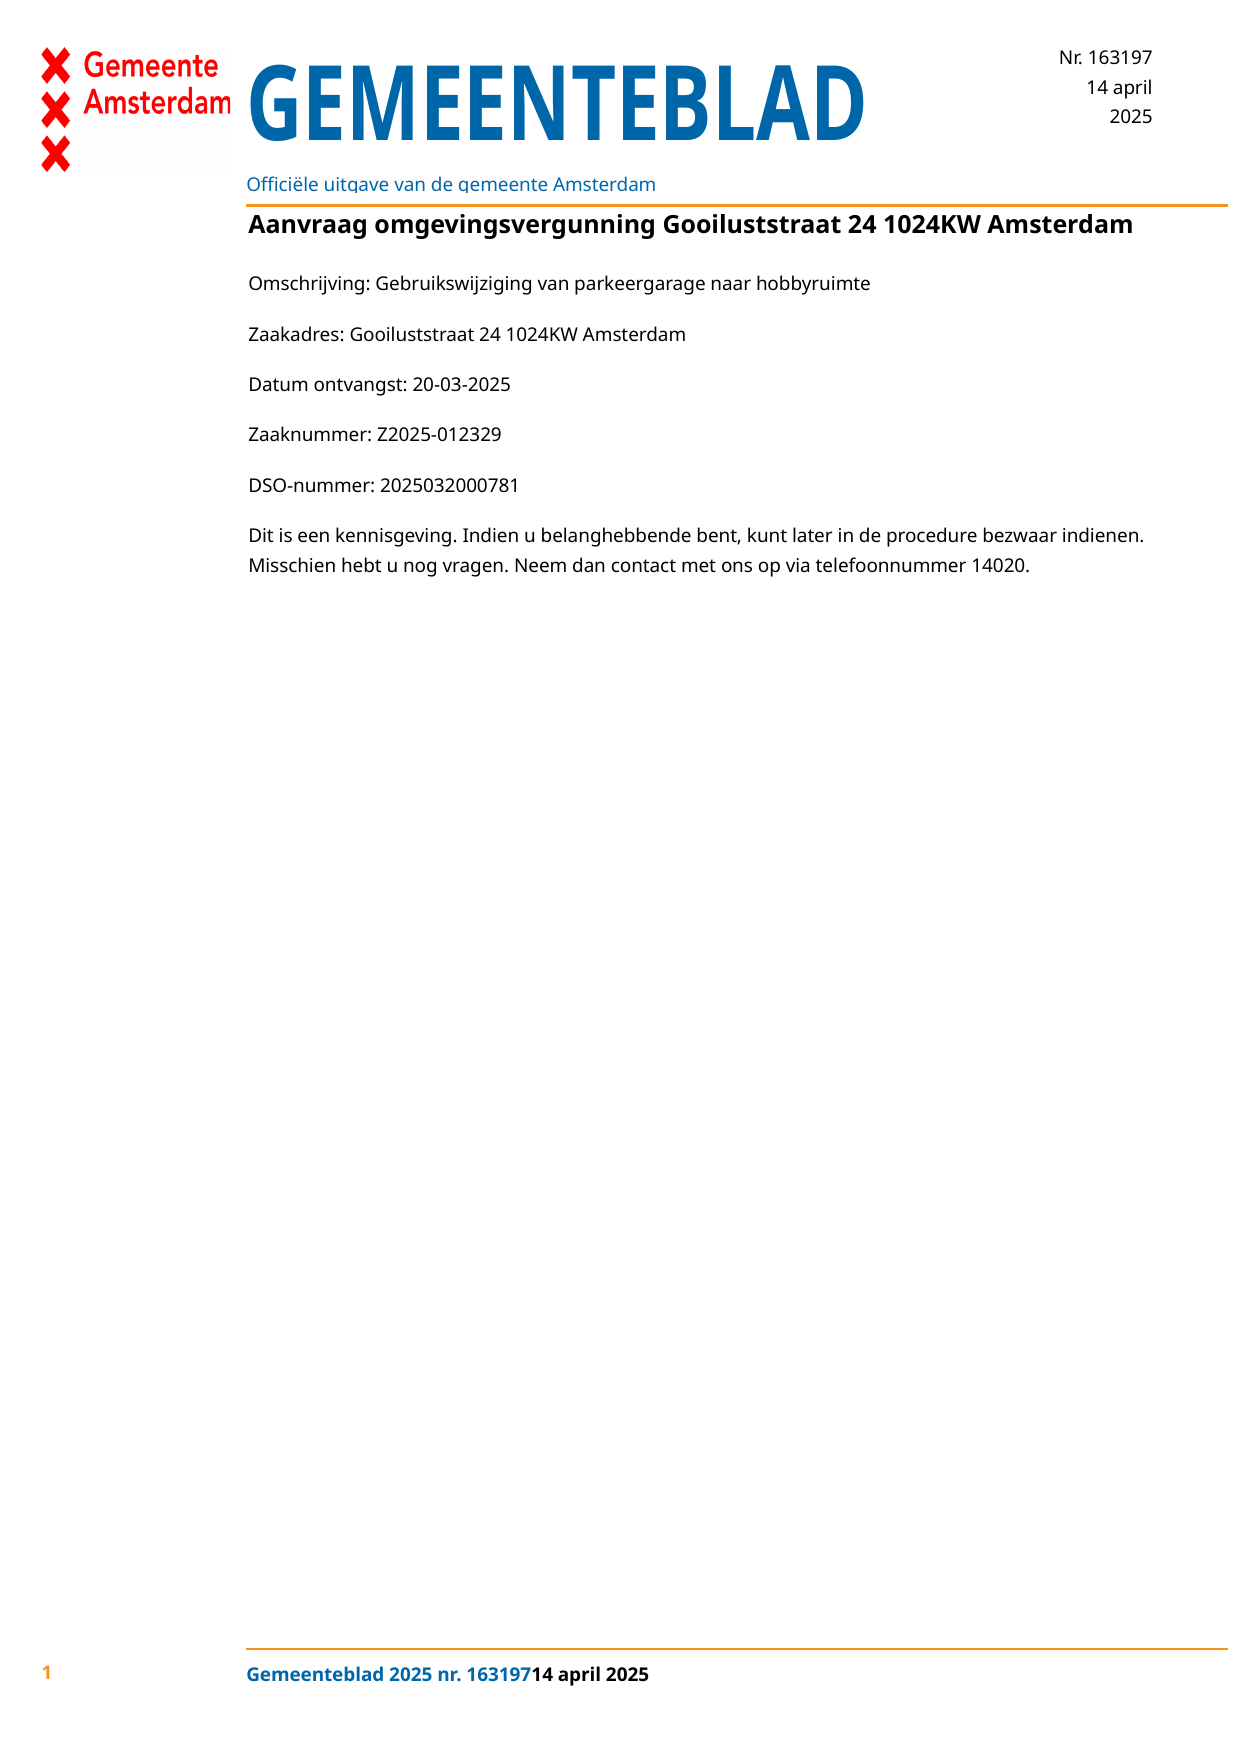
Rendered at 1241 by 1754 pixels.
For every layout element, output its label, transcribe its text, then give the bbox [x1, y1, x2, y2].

text DSO-nummer: 2025032000781 [248, 472, 1152, 498]
text Omschrijving: Gebruikswijziging van parkeergarage naar hobbyruimte [248, 270, 1152, 296]
picture [41, 47, 231, 172]
text Datum ontvangst: 20-03-2025 [248, 371, 1152, 397]
text Dit is een kennisgeving. Indien u belanghebbende bent, kunt later in de procedure bezwaar indienen. Misschien hebt u nog vragen. Neem dan contact met ons op via telefoonnummer 14020. [248, 522, 1152, 578]
text Zaaknummer: Z2025-012329 [248, 422, 1152, 447]
text Aanvraag omgevingsvergunning Gooiluststraat 24 1024KW Amsterdam [248, 207, 1152, 241]
text Zaakadres: Gooiluststraat 24 1024KW Amsterdam [248, 321, 1152, 346]
